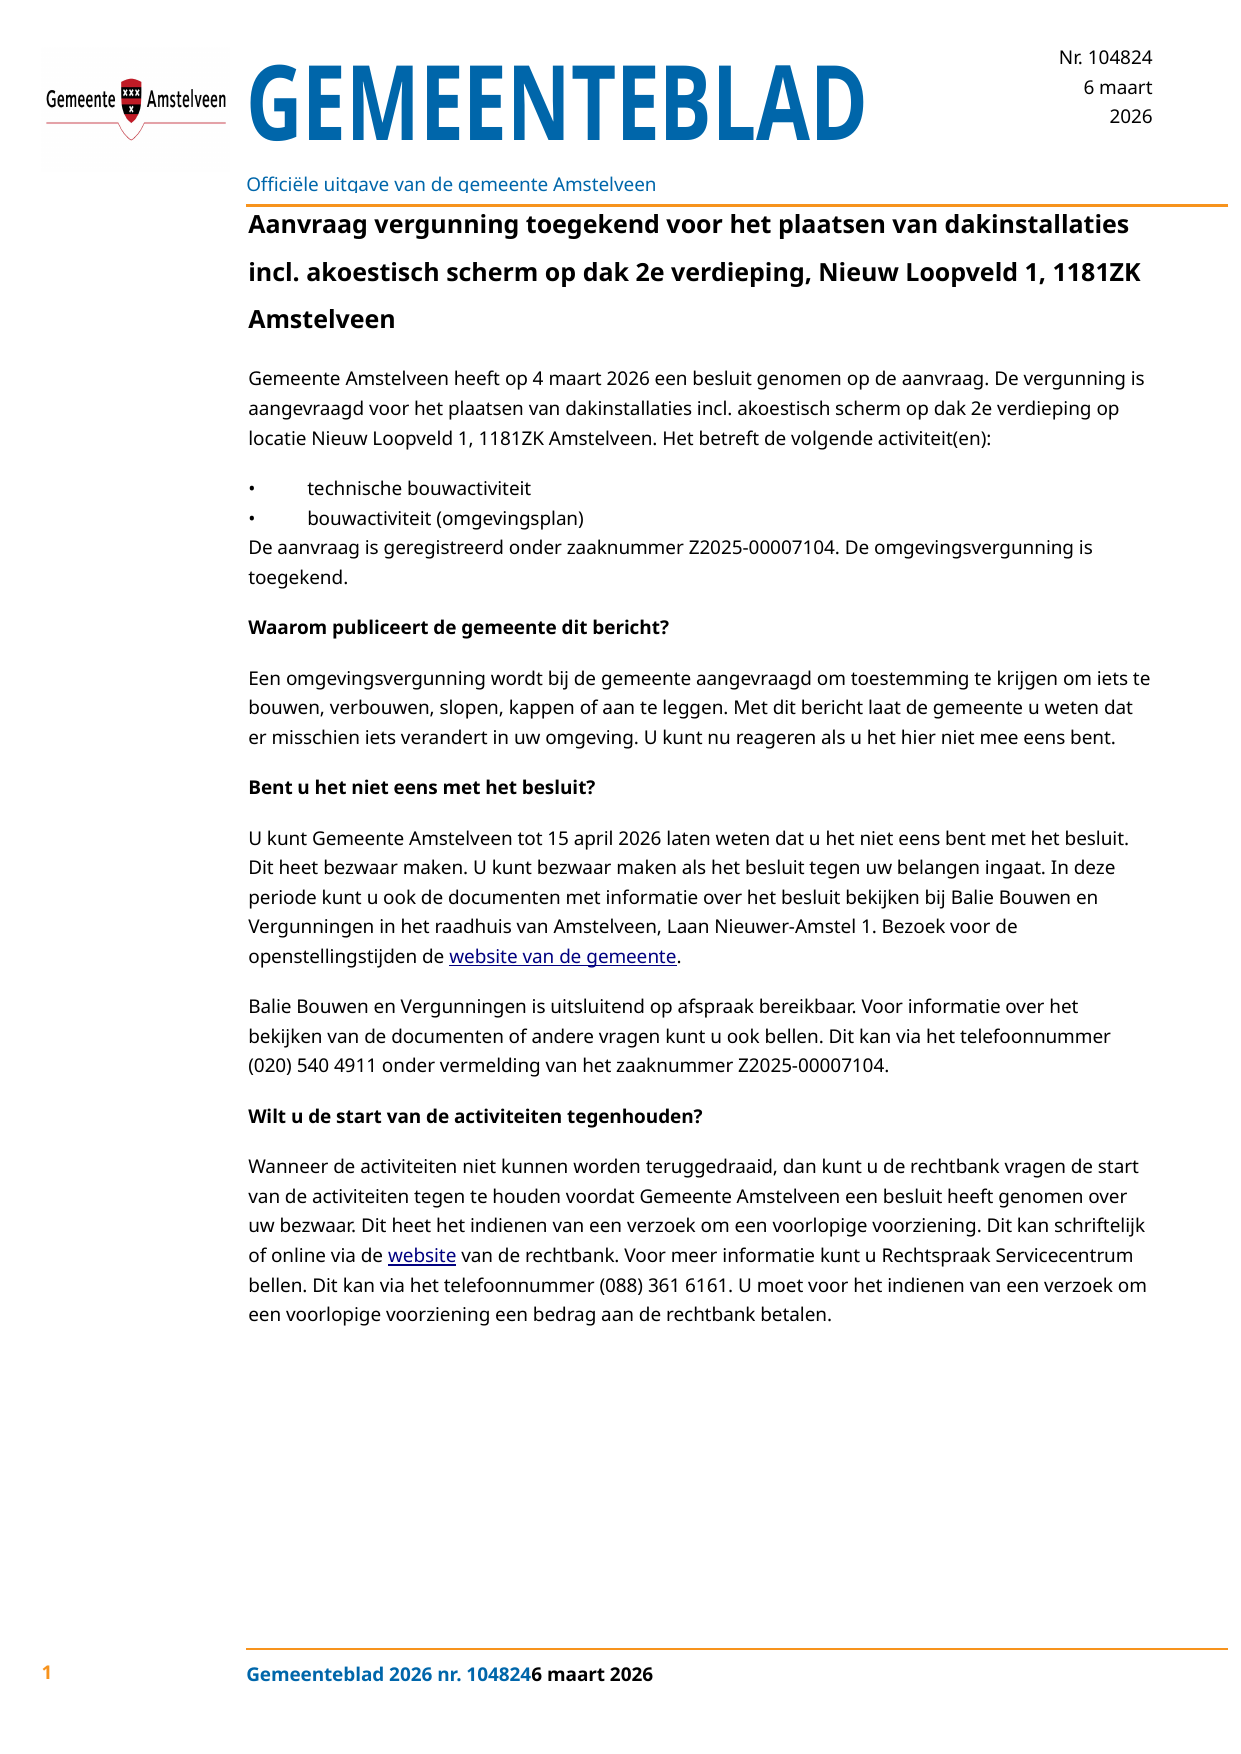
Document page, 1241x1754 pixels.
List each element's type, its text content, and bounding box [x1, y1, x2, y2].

text Balie Bouwen en Vergunningen is uitsluitend op afspraak bereikbaar. Voor informatie over het bekijken van de documenten of andere vragen kunt u ook bellen. Dit kan via het telefoonnummer (020) 540 4911 onder vermelding van het zaaknummer Z2025-00007104. [248, 993, 1152, 1078]
list technische bouwactiviteit [248, 475, 1152, 501]
text U kunt Gemeente Amstelveen tot 15 april 2026 laten weten dat u het niet eens bent met het besluit. Dit heet bezwaar maken. U kunt bezwaar maken als het besluit tegen uw belangen ingaat. In deze periode kunt u ook de documenten met informatie over het besluit bekijken bij Balie Bouwen en Vergunningen in het raadhuis van Amstelveen, Laan Nieuwer-Amstel 1. Bezoek voor de openstellingstijden de website van de gemeente. [248, 825, 1152, 969]
text Bent u het niet eens met het besluit? [248, 774, 1152, 800]
text Gemeente Amstelveen heeft op 4 maart 2026 een besluit genomen op de aanvraag. De vergunning is aangevraagd voor het plaatsen van dakinstallaties incl. akoestisch scherm op dak 2e verdieping op locatie Nieuw Loopveld 1, 1181ZK Amstelveen. Het betreft de volgende activiteit(en): [248, 366, 1152, 450]
text Wanneer de activiteiten niet kunnen worden teruggedraaid, dan kunt u de rechtbank vragen de start van de activiteiten tegen te houden voordat Gemeente Amstelveen een besluit heeft genomen over uw bezwaar. Dit heet het indienen van een verzoek om een voorlopige voorziening. Dit kan schriftelijk of online via de website van de rechtbank. Voor meer informatie kunt u Rechtspraak Servicecentrum bellen. Dit kan via het telefoonnummer (088) 361 6161. U moet voor het indienen van een verzoek om een voorlopige voorziening een bedrag aan de rechtbank betalen. [248, 1153, 1152, 1327]
text De aanvraag is geregistreerd onder zaaknummer Z2025-00007104. De omgevingsvergunning is toegekend. [248, 534, 1152, 589]
picture [41, 47, 231, 172]
text Aanvraag vergunning toegekend voor het plaatsen van dakinstallaties incl. akoestisch scherm op dak 2e verdieping, Nieuw Loopveld 1, 1181ZK Amstelveen [248, 207, 1152, 336]
text Een omgevingsvergunning wordt bij de gemeente aangevraagd om toestemming te krijgen om iets te bouwen, verbouwen, slopen, kappen of aan te leggen. Met dit bericht laat de gemeente u weten dat er misschien iets verandert in uw omgeving. U kunt nu reageren als u het hier niet mee eens bent. [248, 665, 1152, 749]
text Wilt u de start van de activiteiten tegenhouden? [248, 1103, 1152, 1129]
text Waarom publiceert de gemeente dit bericht? [248, 614, 1152, 640]
list bouwactiviteit (omgevingsplan) [248, 505, 1152, 530]
